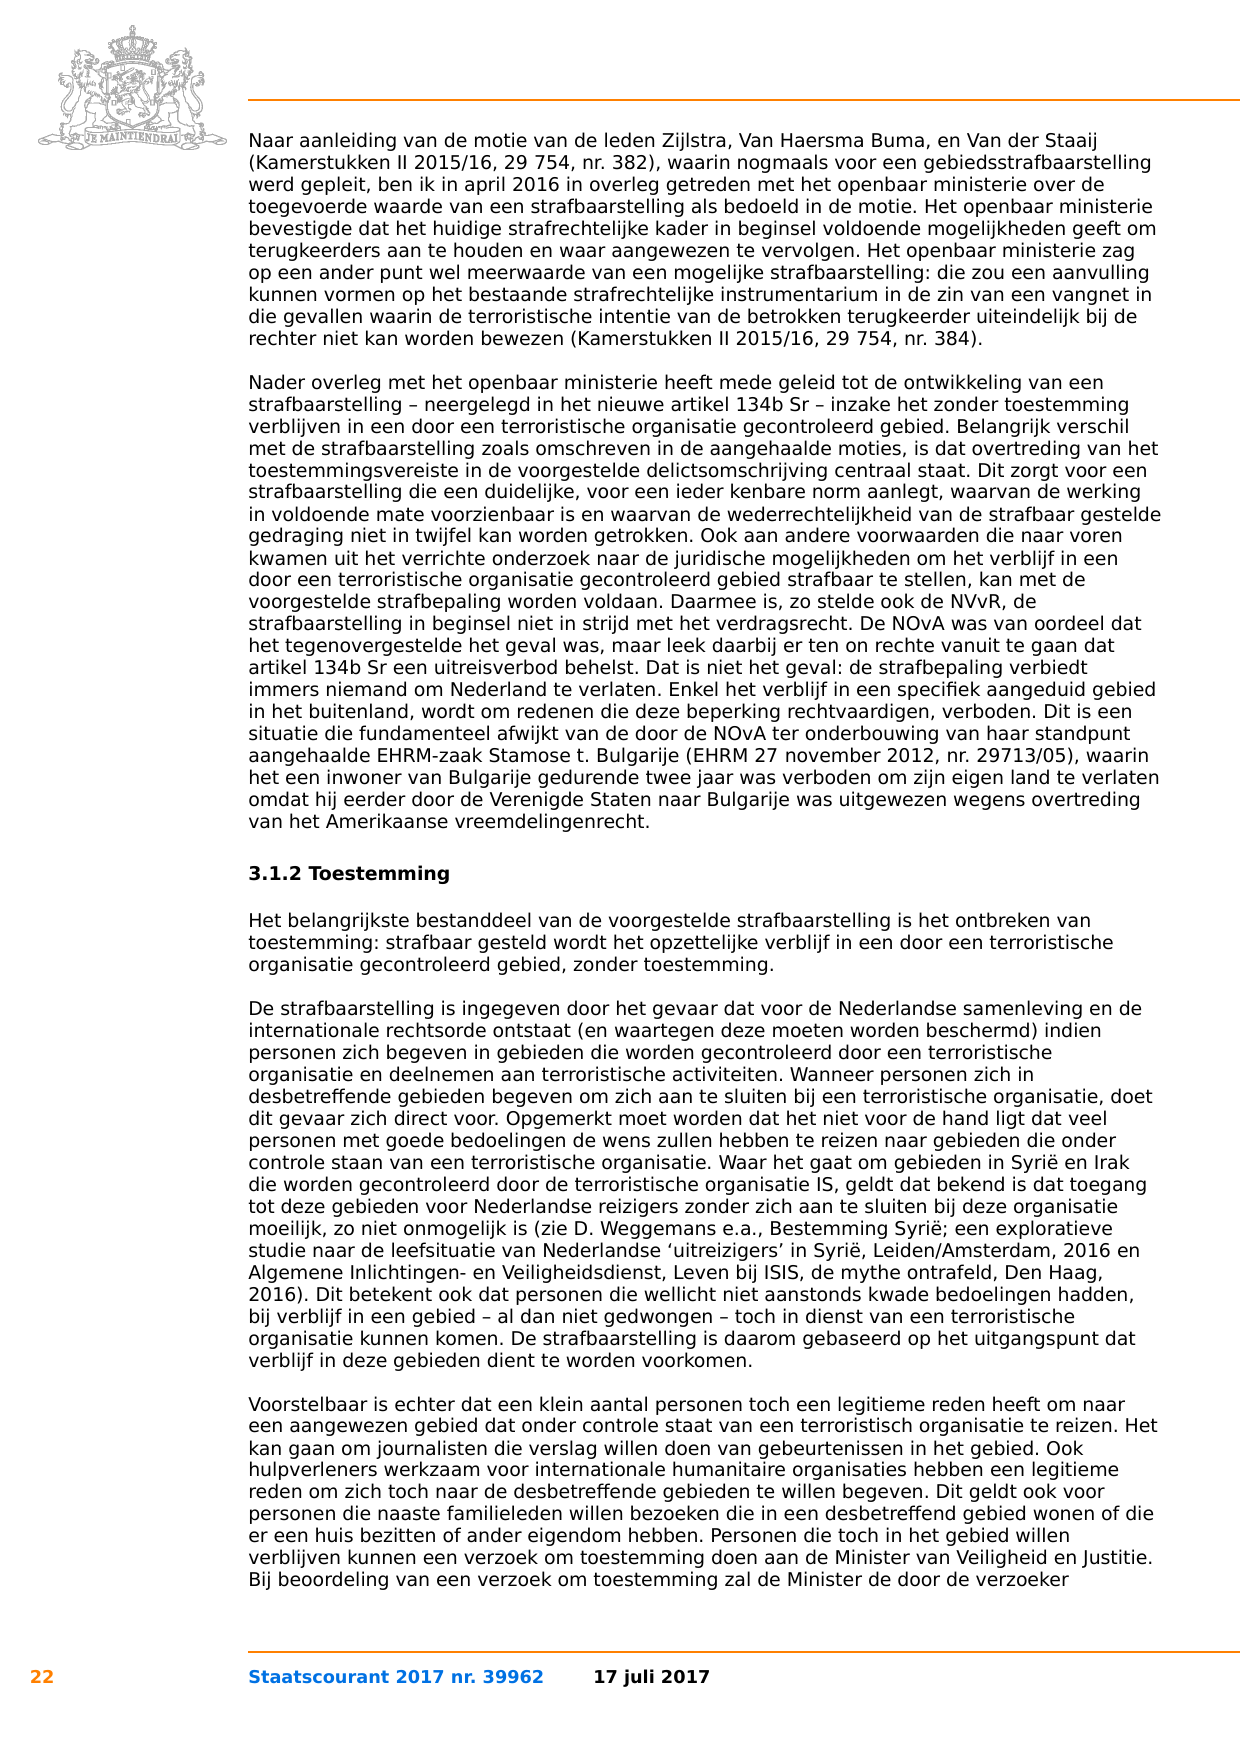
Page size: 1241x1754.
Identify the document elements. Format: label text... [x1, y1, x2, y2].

text De strafbaarstelling is ingegeven door het gevaar dat voor de Nederlandse samenleving en de internationale rechtsorde ontstaat (en waartegen deze moeten worden beschermd) indien personen zich begeven in gebieden die worden gecontroleerd door een terroristische organisatie en deelnemen aan terroristische activiteiten. Wanneer personen zich in desbetreffende gebieden begeven om zich aan te sluiten bij een terroristische organisatie, doet dit gevaar zich direct voor. Opgemerkt moet worden dat het niet voor de hand ligt dat veel personen met goede bedoelingen de wens zullen hebben te reizen naar gebieden die onder controle staan van een terroristische organisatie. Waar het gaat om gebieden in Syrië en Irak die worden gecontroleerd door de terroristische organisatie IS, geldt dat bekend is dat toegang tot deze gebieden voor Nederlandse reizigers zonder zich aan te sluiten bij deze organisatie moeilijk, zo niet onmogelijk is (zie D. Weggemans e.a., Bestemming Syrië; een exploratieve studie naar de leefsituatie van Nederlandse ‘uitreizigers’ in Syrië, Leiden/Amsterdam, 2016 en Algemene Inlichtingen- en Veiligheidsdienst, Leven bij ISIS, de mythe ontrafeld, Den Haag, 2016). Dit betekent ook dat personen die wellicht niet aanstonds kwade bedoelingen hadden, bij verblijf in een gebied – al dan niet gedwongen – toch in dienst van een terroristische organisatie kunnen komen. De strafbaarstelling is daarom gebaseerd op het uitgangspunt dat verblijf in deze gebieden dient te worden voorkomen. [248, 998, 1163, 1372]
subtitle 3.1.2 Toestemming [248, 863, 1163, 885]
text Voorstelbaar is echter dat een klein aantal personen toch een legitieme reden heeft om naar een aangewezen gebied dat onder controle staat van een terroristisch organisatie te reizen. Het kan gaan om journalisten die verslag willen doen van gebeurtenissen in het gebied. Ook hulpverleners werkzaam voor internationale humanitaire organisaties hebben een legitieme reden om zich toch naar de desbetreffende gebieden te willen begeven. Dit geldt ook voor personen die naaste familieleden willen bezoeken die in een desbetreffend gebied wonen of die er een huis bezitten of ander eigendom hebben. Personen die toch in het gebied willen verblijven kunnen een verzoek om toestemming doen aan de Minister van Veiligheid en Justitie. Bij beoordeling van een verzoek om toestemming zal de Minister de door de verzoeker [248, 1393, 1163, 1591]
text Nader overleg met het openbaar ministerie heeft mede geleid tot de ontwikkeling van een strafbaarstelling – neergelegd in het nieuwe artikel 134b Sr – inzake het zonder toestemming verblijven in een door een terroristische organisatie gecontroleerd gebied. Belangrijk verschil met de strafbaarstelling zoals omschreven in de aangehaalde moties, is dat overtreding van het toestemmingsvereiste in de voorgestelde delictsomschrijving centraal staat. Dit zorgt voor een strafbaarstelling die een duidelijke, voor een ieder kenbare norm aanlegt, waarvan de werking in voldoende mate voorzienbaar is en waarvan de wederrechtelijkheid van de strafbaar gestelde gedraging niet in twijfel kan worden getrokken. Ook aan andere voorwaarden die naar voren kwamen uit het verrichte onderzoek naar de juridische mogelijkheden om het verblijf in een door een terroristische organisatie gecontroleerd gebied strafbaar te stellen, kan met de voorgestelde strafbepaling worden voldaan. Daarmee is, zo stelde ook de NVvR, de strafbaarstelling in beginsel niet in strijd met het verdragsrecht. De NOvA was van oordeel dat het tegenovergestelde het geval was, maar leek daarbij er ten on rechte vanuit te gaan dat artikel 134b Sr een uitreisverbod behelst. Dat is niet het geval: de strafbepaling verbiedt immers niemand om Nederland te verlaten. Enkel het verblijf in een specifiek aangeduid gebied in het buitenland, wordt om redenen die deze beperking rechtvaardigen, verboden. Dit is een situatie die fundamenteel afwijkt van de door de NOvA ter onderbouwing van haar standpunt aangehaalde EHRM-zaak Stamose t. Bulgarije (EHRM 27 november 2012, nr. 29713/05), waarin het een inwoner van Bulgarije gedurende twee jaar was verboden om zijn eigen land te verlaten omdat hij eerder door de Verenigde Staten naar Bulgarije was uitgewezen wegens overtreding van het Amerikaanse vreemdelingenrecht. [248, 372, 1163, 833]
text Naar aanleiding van de motie van de leden Zijlstra, Van Haersma Buma, en Van der Staaij (Kamerstukken II 2015/16, 29 754, nr. 382), waarin nogmaals voor een gebiedsstrafbaarstelling werd gepleit, ben ik in april 2016 in overleg getreden met het openbaar ministerie over de toegevoerde waarde van een strafbaarstelling als bedoeld in de motie. Het openbaar ministerie bevestigde dat het huidige strafrechtelijke kader in beginsel voldoende mogelijkheden geeft om terugkeerders aan te houden en waar aangewezen te vervolgen. Het openbaar ministerie zag op een ander punt wel meerwaarde van een mogelijke strafbaarstelling: die zou een aanvulling kunnen vormen op het bestaande strafrechtelijke instrumentarium in de zin van een vangnet in die gevallen waarin de terroristische intentie van de betrokken terugkeerder uiteindelijk bij de rechter niet kan worden bewezen (Kamerstukken II 2015/16, 29 754, nr. 384). [248, 130, 1163, 350]
text Het belangrijkste bestanddeel van de voorgestelde strafbaarstelling is het ontbreken van toestemming: strafbaar gesteld wordt het opzettelijke verblijf in een door een terroristische organisatie gecontroleerd gebied, zonder toestemming. [248, 910, 1163, 976]
picture [38, 25, 227, 150]
